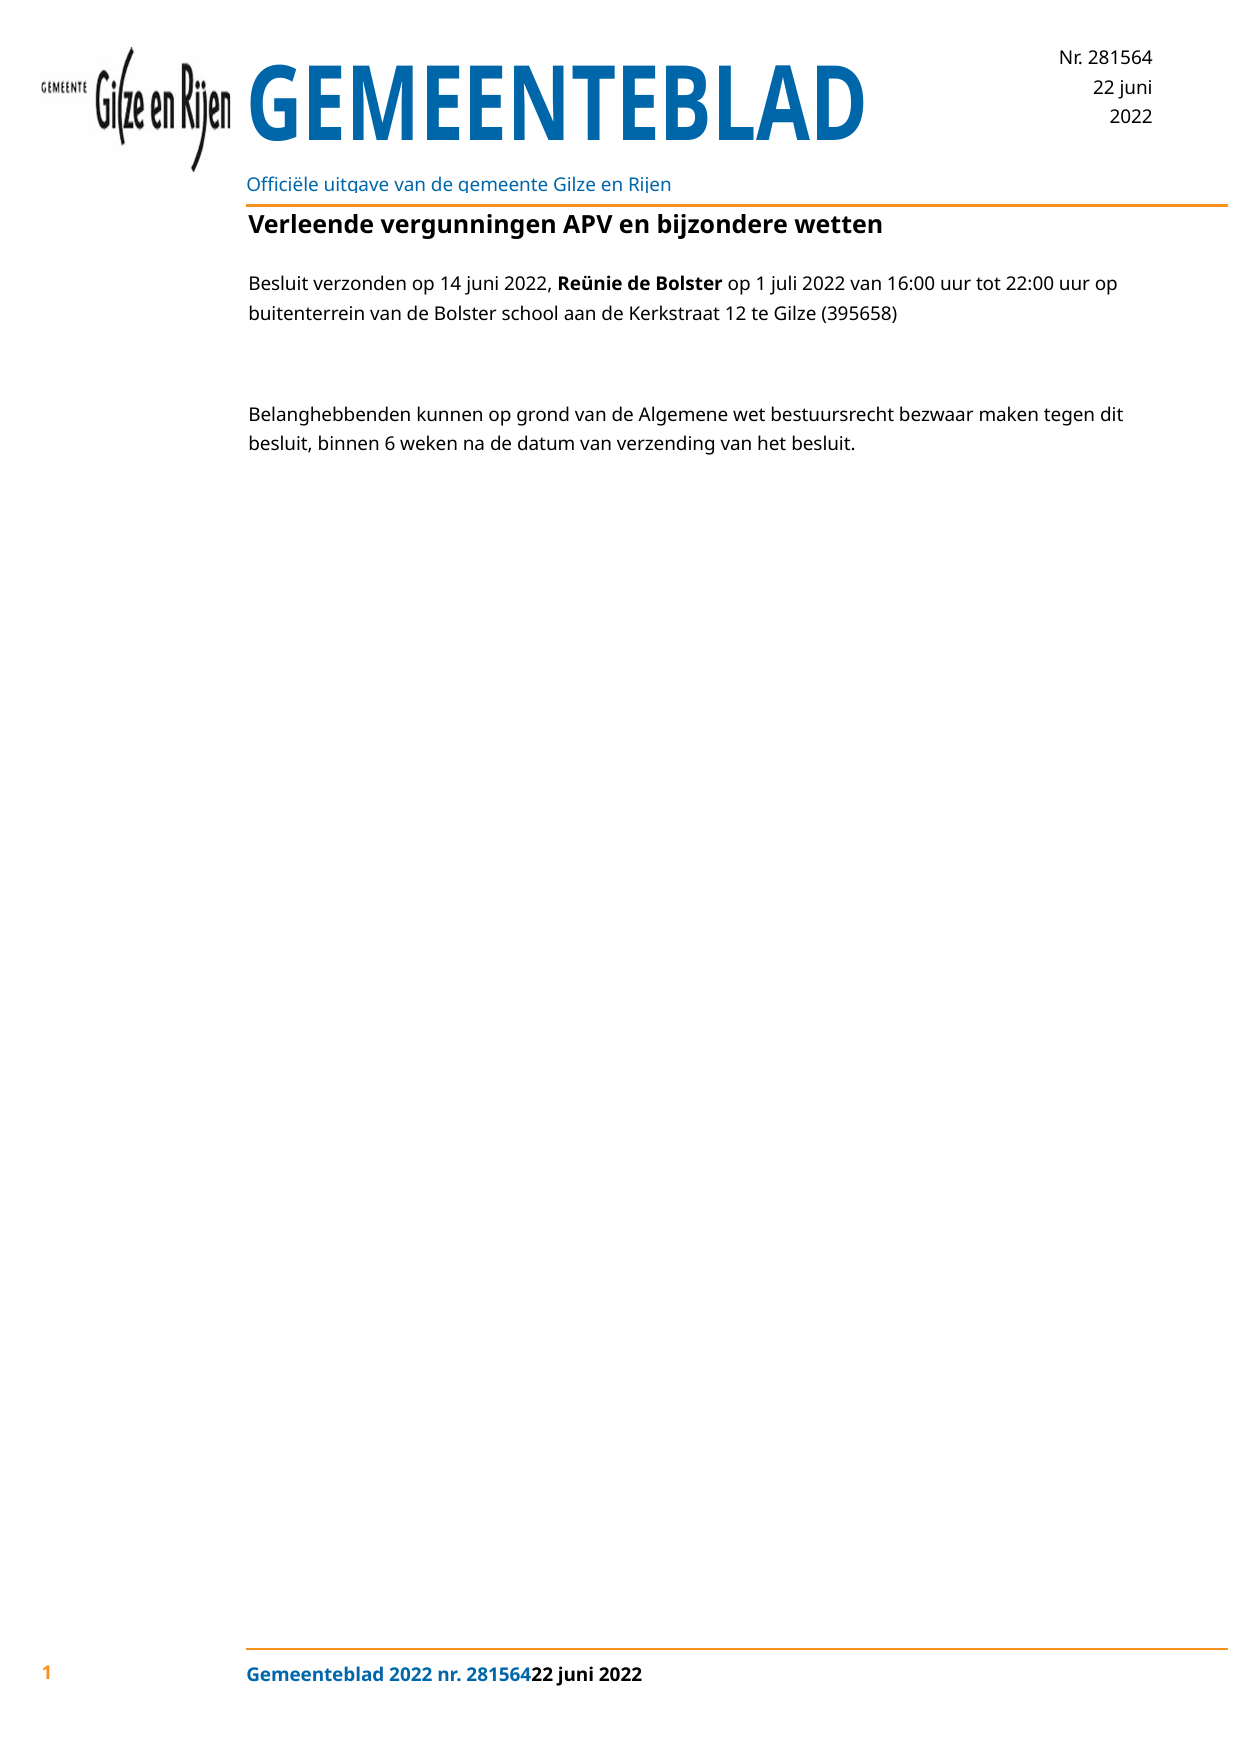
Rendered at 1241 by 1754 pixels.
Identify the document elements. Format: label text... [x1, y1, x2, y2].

text Besluit verzonden op 14 juni 2022, Reünie de Bolster op 1 juli 2022 van 16:00 uur tot 22:00 uur op buitenterrein van de Bolster school aan de Kerkstraat 12 te Gilze (395658) [248, 270, 1152, 326]
text Belanghebbenden kunnen op grond van de Algemene wet bestuursrecht bezwaar maken tegen dit besluit, binnen 6 weken na de datum van verzending van het besluit. [248, 401, 1152, 456]
picture [41, 47, 231, 172]
text Verleende vergunningen APV en bijzondere wetten [248, 207, 1152, 241]
